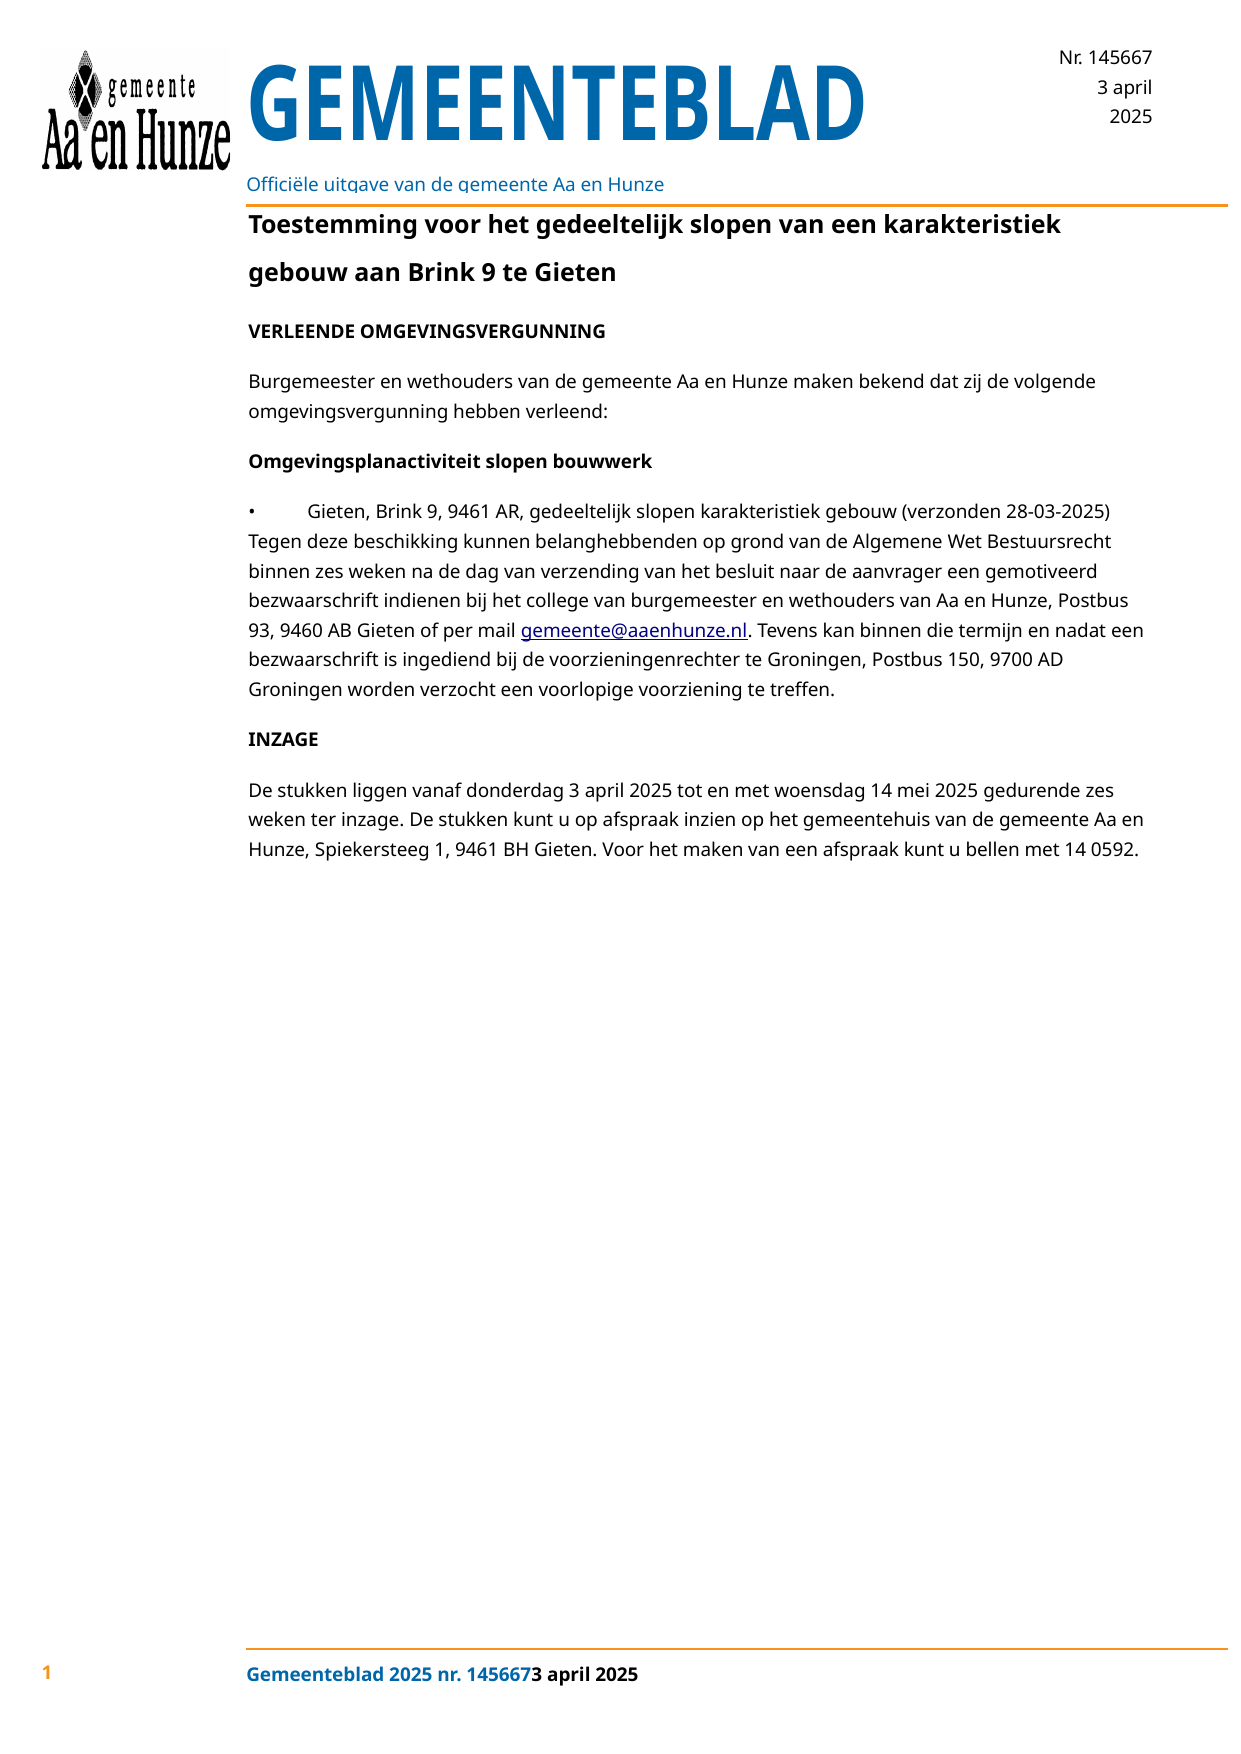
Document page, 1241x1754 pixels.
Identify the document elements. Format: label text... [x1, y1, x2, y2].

text VERLEENDE OMGEVINGSVERGUNNING [248, 318, 1152, 344]
picture [41, 47, 231, 172]
text INZAGE [248, 727, 1152, 752]
list Gieten, Brink 9, 9461 AR, gedeeltelijk slopen karakteristiek gebouw (verzonden 28-03-2025) [248, 499, 1152, 524]
text Burgemeester en wethouders van de gemeente Aa en Hunze maken bekend dat zij de volgende omgevingsvergunning hebben verleend: [248, 368, 1152, 424]
text Omgevingsplanactiviteit slopen bouwwerk [248, 448, 1152, 474]
text Toestemming voor het gedeeltelijk slopen van een karakteristiek gebouw aan Brink 9 te Gieten [248, 207, 1152, 288]
text De stukken liggen vanaf donderdag 3 april 2025 tot en met woensdag 14 mei 2025 gedurende zes weken ter inzage. De stukken kunt u op afspraak inzien op het gemeentehuis van de gemeente Aa en Hunze, Spiekersteeg 1, 9461 BH Gieten. Voor het maken van een afspraak kunt u bellen met 14 0592. [248, 777, 1152, 862]
text Tegen deze beschikking kunnen belanghebbenden op grond van de Algemene Wet Bestuursrecht binnen zes weken na de dag van verzending van het besluit naar de aanvrager een gemotiveerd bezwaarschrift indienen bij het college van burgemeester en wethouders van Aa en Hunze, Postbus 93, 9460 AB Gieten of per mail gemeente@aaenhunze.nl. Tevens kan binnen die termijn en nadat een bezwaarschrift is ingediend bij de voorzieningenrechter te Groningen, Postbus 150, 9700 AD Groningen worden verzocht een voorlopige voorziening te treffen. [248, 528, 1152, 702]
